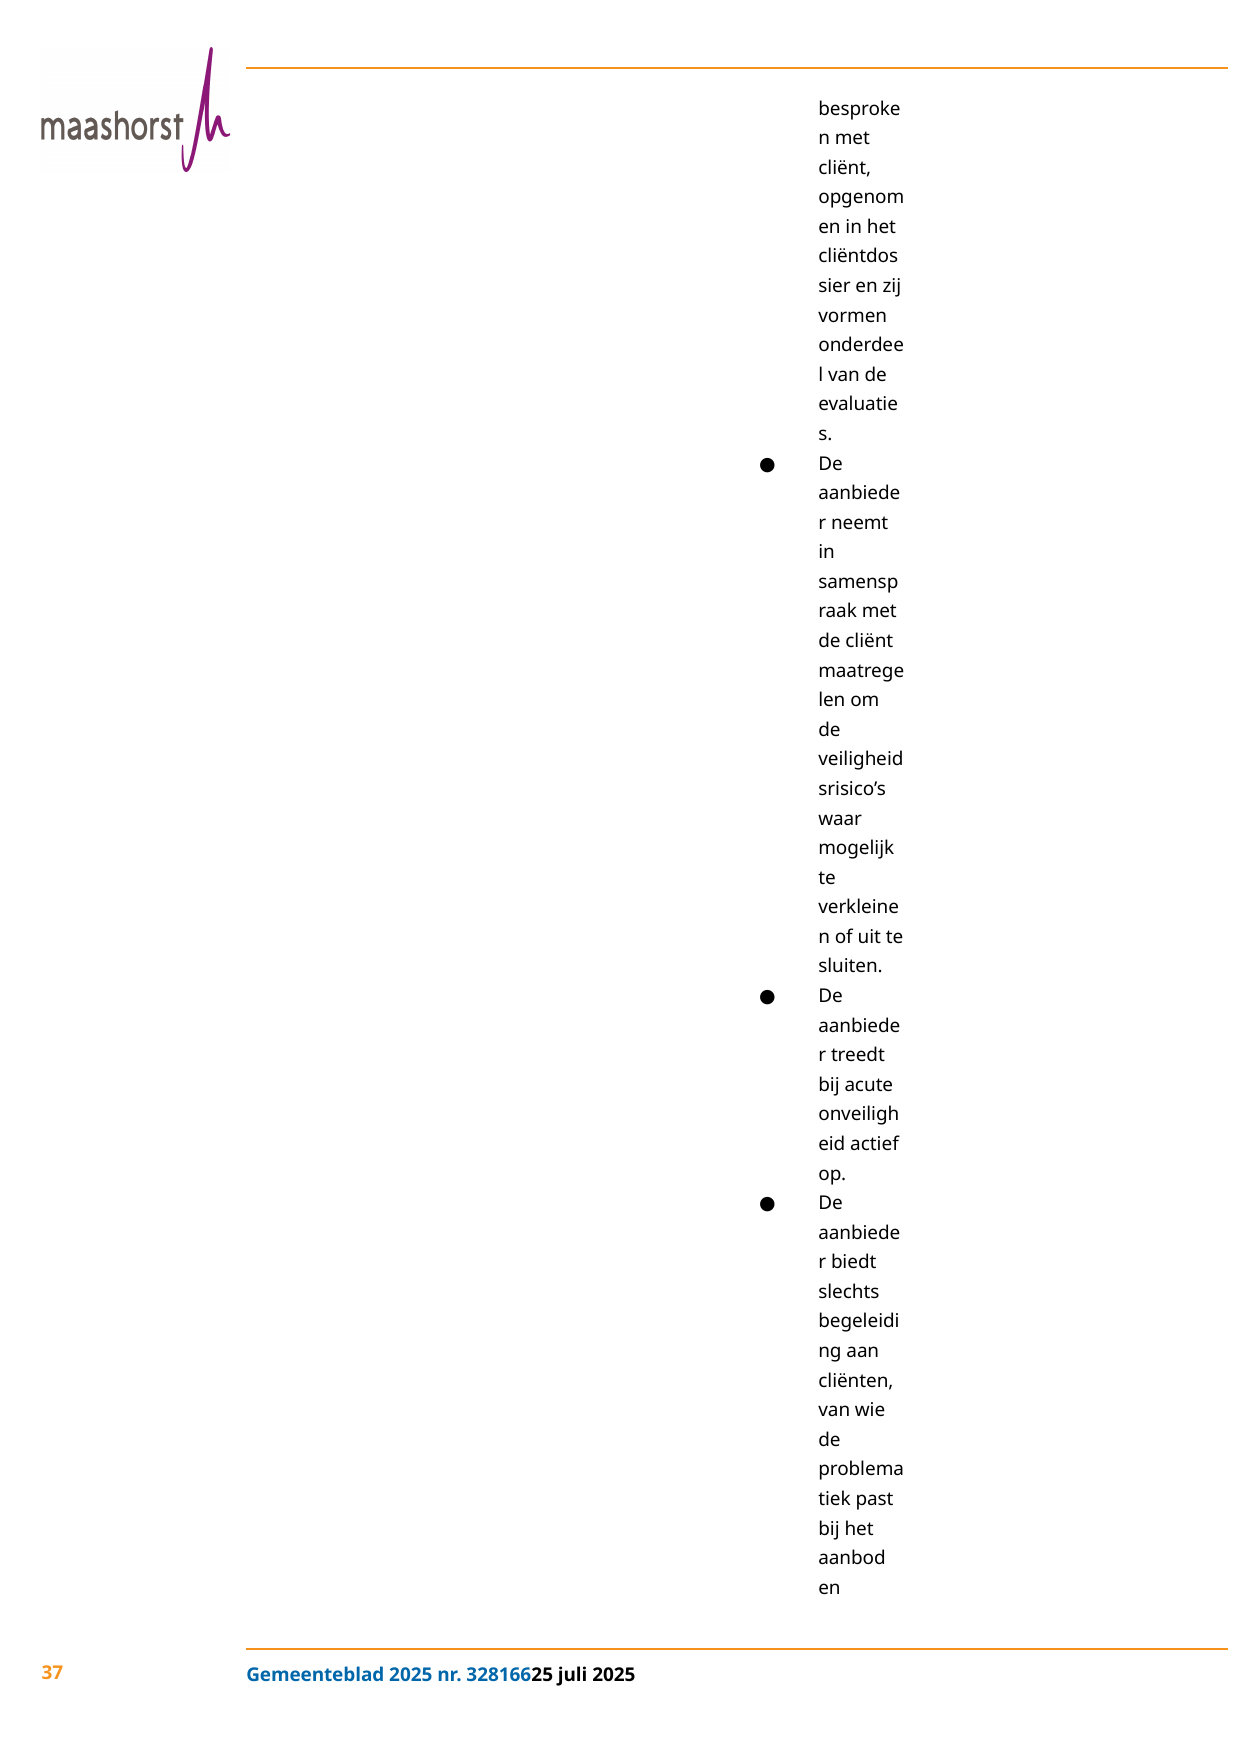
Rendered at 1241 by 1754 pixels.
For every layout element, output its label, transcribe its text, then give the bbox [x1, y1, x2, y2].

table_cell besproken met cliënt, opgenomen in het cliëntdossier en zij vormen onderdeel van de evaluaties. De aanbieder neemt in samenspraak met de cliënt maatregelen om de veiligheidsrisico’s waar mogelijk te verkleinen of uit te sluiten. De aanbieder treedt bij acute onveiligheid actief op. De aanbieder biedt slechts begeleiding aan cliënten, van wie de problematiek past bij het aanbod en [759, 95, 904, 1600]
table_cell [904, 95, 1028, 1600]
table_cell [1028, 95, 1152, 1600]
picture [41, 47, 231, 172]
table_cell [372, 95, 759, 1600]
table_cell [248, 95, 372, 1600]
